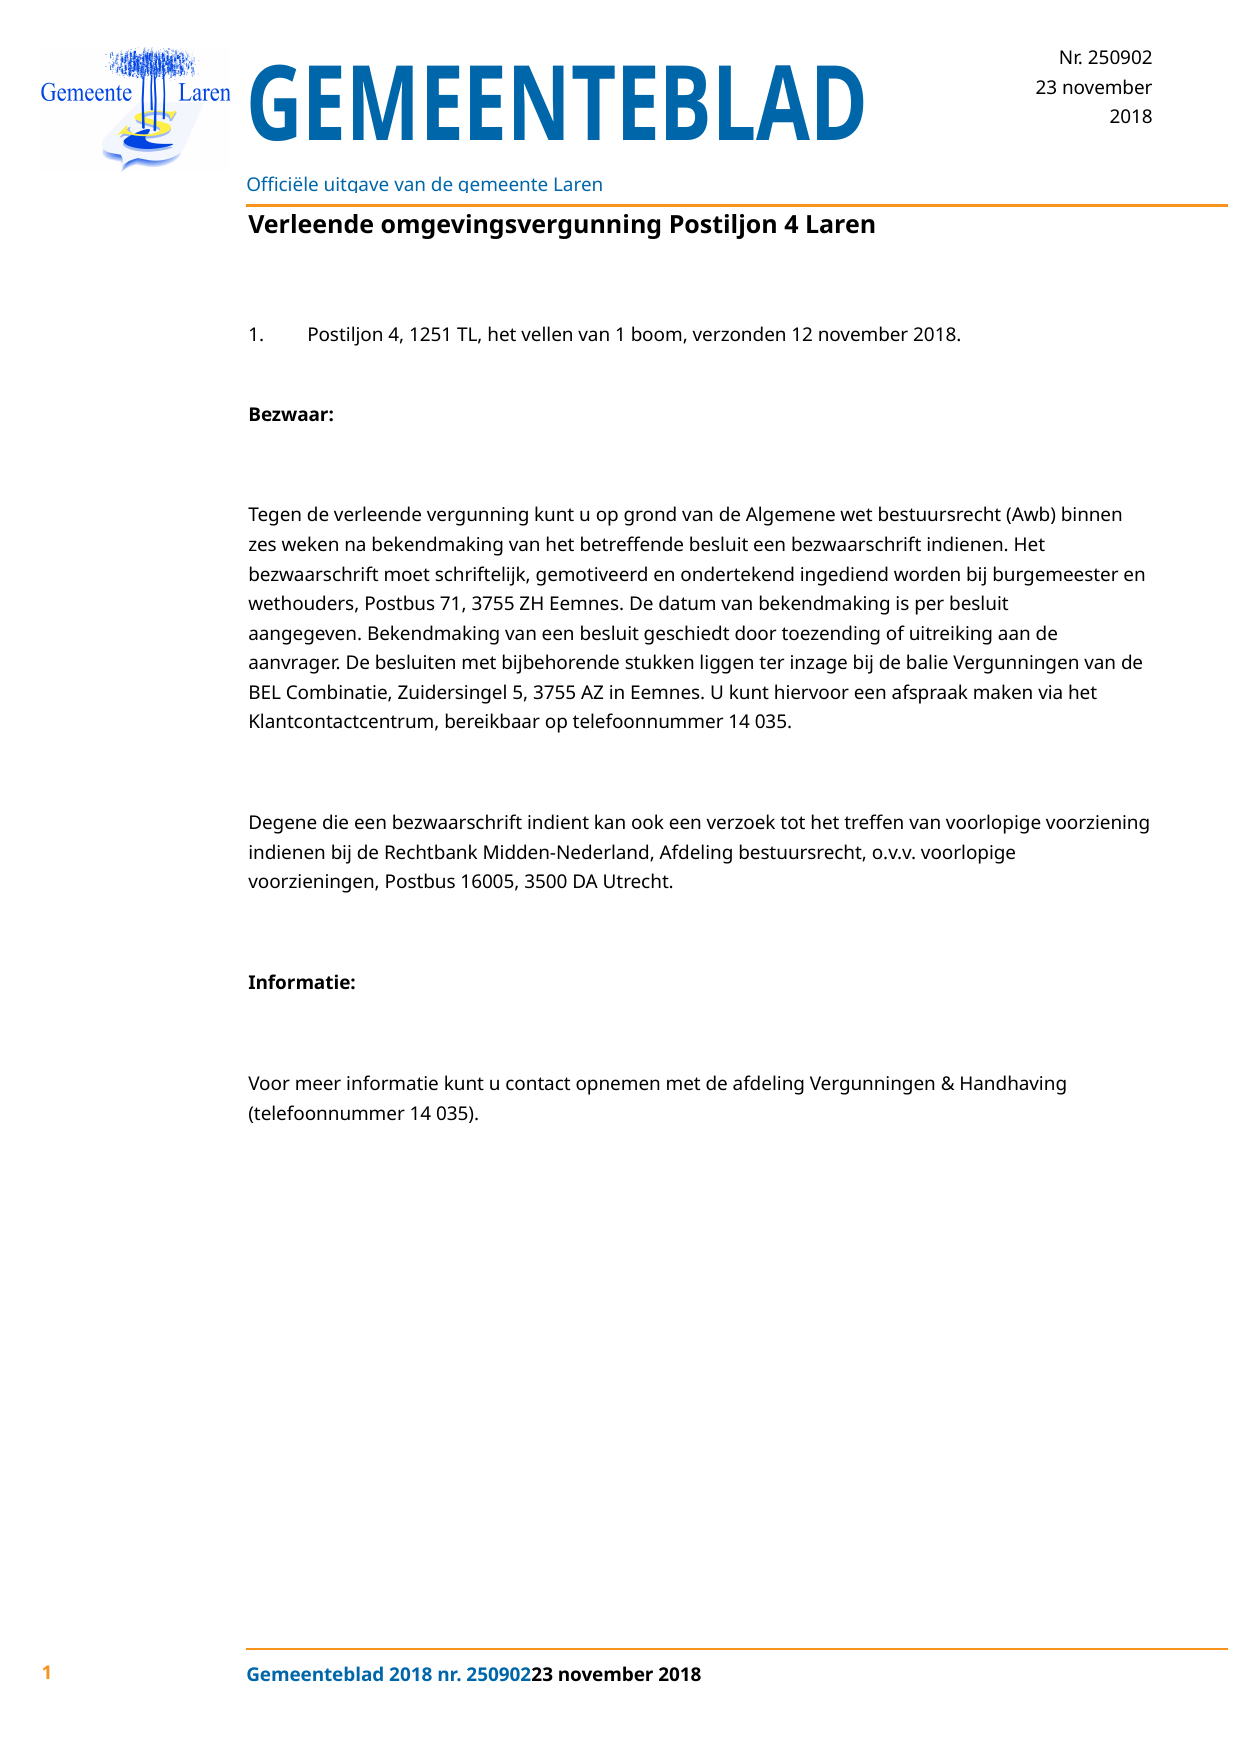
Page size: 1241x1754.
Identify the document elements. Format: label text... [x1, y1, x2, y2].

text Voor meer informatie kunt u contact opnemen met de afdeling Vergunningen & Handhaving (telefoonnummer 14 035). [248, 1070, 1152, 1126]
text Informatie: [248, 969, 1152, 995]
text Bezwaar: [248, 401, 1152, 426]
list Postiljon 4, 1251 TL, het vellen van 1 boom, verzonden 12 november 2018. [248, 321, 1152, 346]
picture [41, 47, 231, 172]
text Tegen de verleende vergunning kunt u op grond van de Algemene wet bestuursrecht (Awb) binnen zes weken na bekendmaking van het betreffende besluit een bezwaarschrift indienen. Het bezwaarschrift moet schriftelijk, gemotiveerd en ondertekend ingediend worden bij burgemeester en wethouders, Postbus 71, 3755 ZH Eemnes. De datum van bekendmaking is per besluit aangegeven. Bekendmaking van een besluit geschiedt door toezending of uitreiking aan de aanvrager. De besluiten met bijbehorende stukken liggen ter inzage bij de balie Vergunningen van de BEL Combinatie, Zuidersingel 5, 3755 AZ in Eemnes. U kunt hiervoor een afspraak maken via het Klantcontactcentrum, bereikbaar op telefoonnummer 14 035. [248, 502, 1152, 734]
text Degene die een bezwaarschrift indient kan ook een verzoek tot het treffen van voorlopige voorziening indienen bij de Rechtbank Midden-Nederland, Afdeling bestuursrecht, o.v.v. voorlopige voorzieningen, Postbus 16005, 3500 DA Utrecht. [248, 809, 1152, 894]
text Verleende omgevingsvergunning Postiljon 4 Laren [248, 207, 1152, 241]
